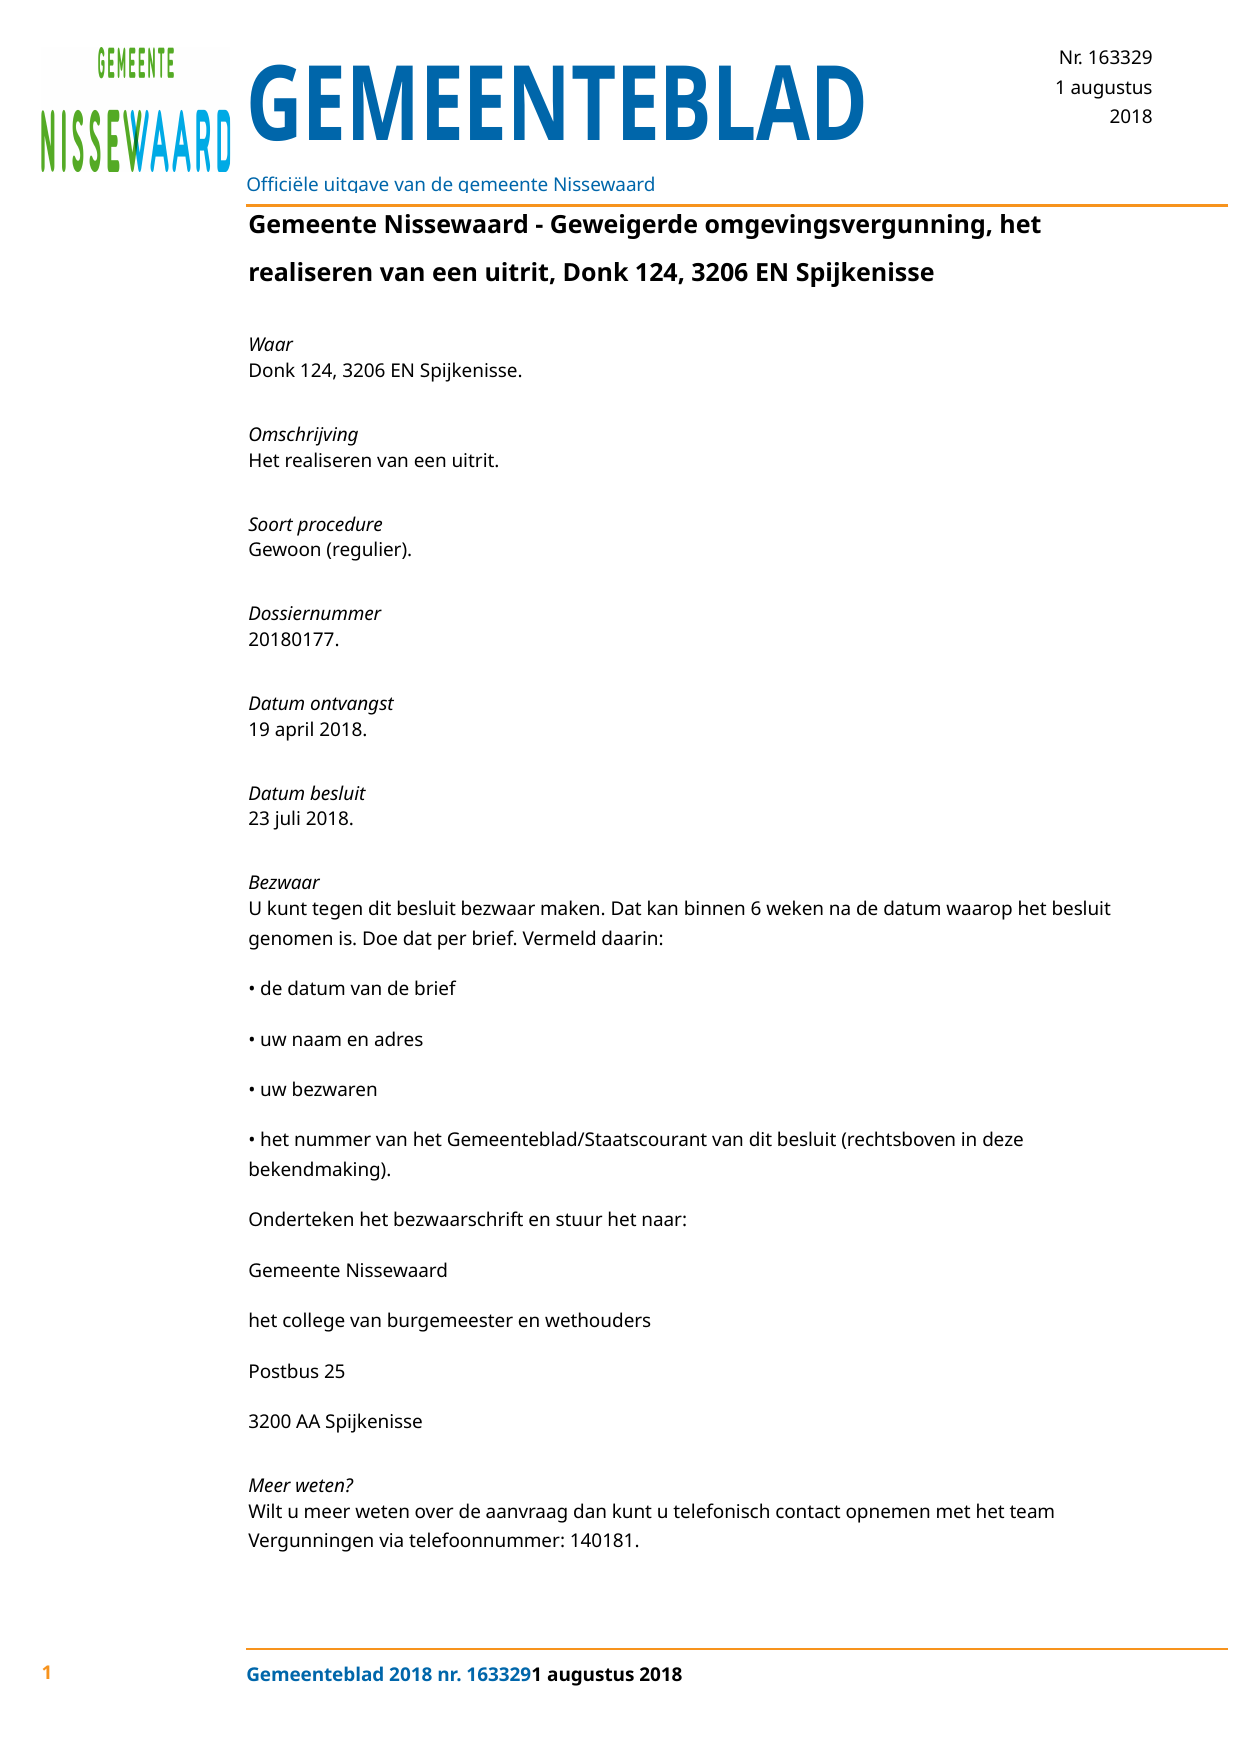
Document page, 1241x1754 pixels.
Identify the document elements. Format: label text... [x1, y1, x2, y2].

text Soort procedure [248, 511, 1152, 537]
text Meer weten? [248, 1472, 1152, 1498]
text Dossiernummer [248, 601, 1152, 626]
picture [222, 122, 227, 160]
text 3200 AA Spijkenisse [248, 1408, 1152, 1434]
text Wilt u meer weten over de aanvraag dan kunt u telefonisch contact opnemen met het team Vergunningen via telefoonnummer: 140181. [248, 1498, 1152, 1553]
text Gewoon (regulier). [248, 537, 1152, 562]
text Postbus 25 [248, 1358, 1152, 1383]
text Donk 124, 3206 EN Spijkenisse. [248, 357, 1152, 383]
text Gemeente Nissewaard - Geweigerde omgevingsvergunning, het realiseren van een uitrit, Donk 124, 3206 EN Spijkenisse [248, 207, 1152, 288]
text • uw bezwaren [248, 1076, 1152, 1102]
text 20180177. [248, 626, 1152, 652]
text • uw naam en adres [248, 1026, 1152, 1051]
text Datum ontvangst [248, 690, 1152, 716]
text Bezwaar [248, 869, 1152, 895]
picture [201, 122, 206, 138]
text 19 april 2018. [248, 716, 1152, 742]
picture [41, 47, 231, 172]
text • de datum van de brief [248, 975, 1152, 1001]
text Datum besluit [248, 780, 1152, 806]
text het college van burgemeester en wethouders [248, 1307, 1152, 1333]
picture [154, 157, 165, 172]
text Waar [248, 331, 1152, 357]
picture [176, 157, 187, 172]
text U kunt tegen dit besluit bezwaar maken. Dat kan binnen 6 weken na de datum waarop het besluit genomen is. Doe dat per brief. Vermeld daarin: [248, 895, 1152, 951]
text • het nummer van het Gemeenteblad/Staatscourant van dit besluit (rechtsboven in deze bekendmaking). [248, 1127, 1152, 1182]
text Gemeente Nissewaard [248, 1257, 1152, 1283]
text 23 juli 2018. [248, 806, 1152, 831]
text Omschrijving [248, 421, 1152, 447]
text Het realiseren van een uitrit. [248, 447, 1152, 473]
picture [200, 151, 206, 172]
text Onderteken het bezwaarschrift en stuur het naar: [248, 1207, 1152, 1232]
